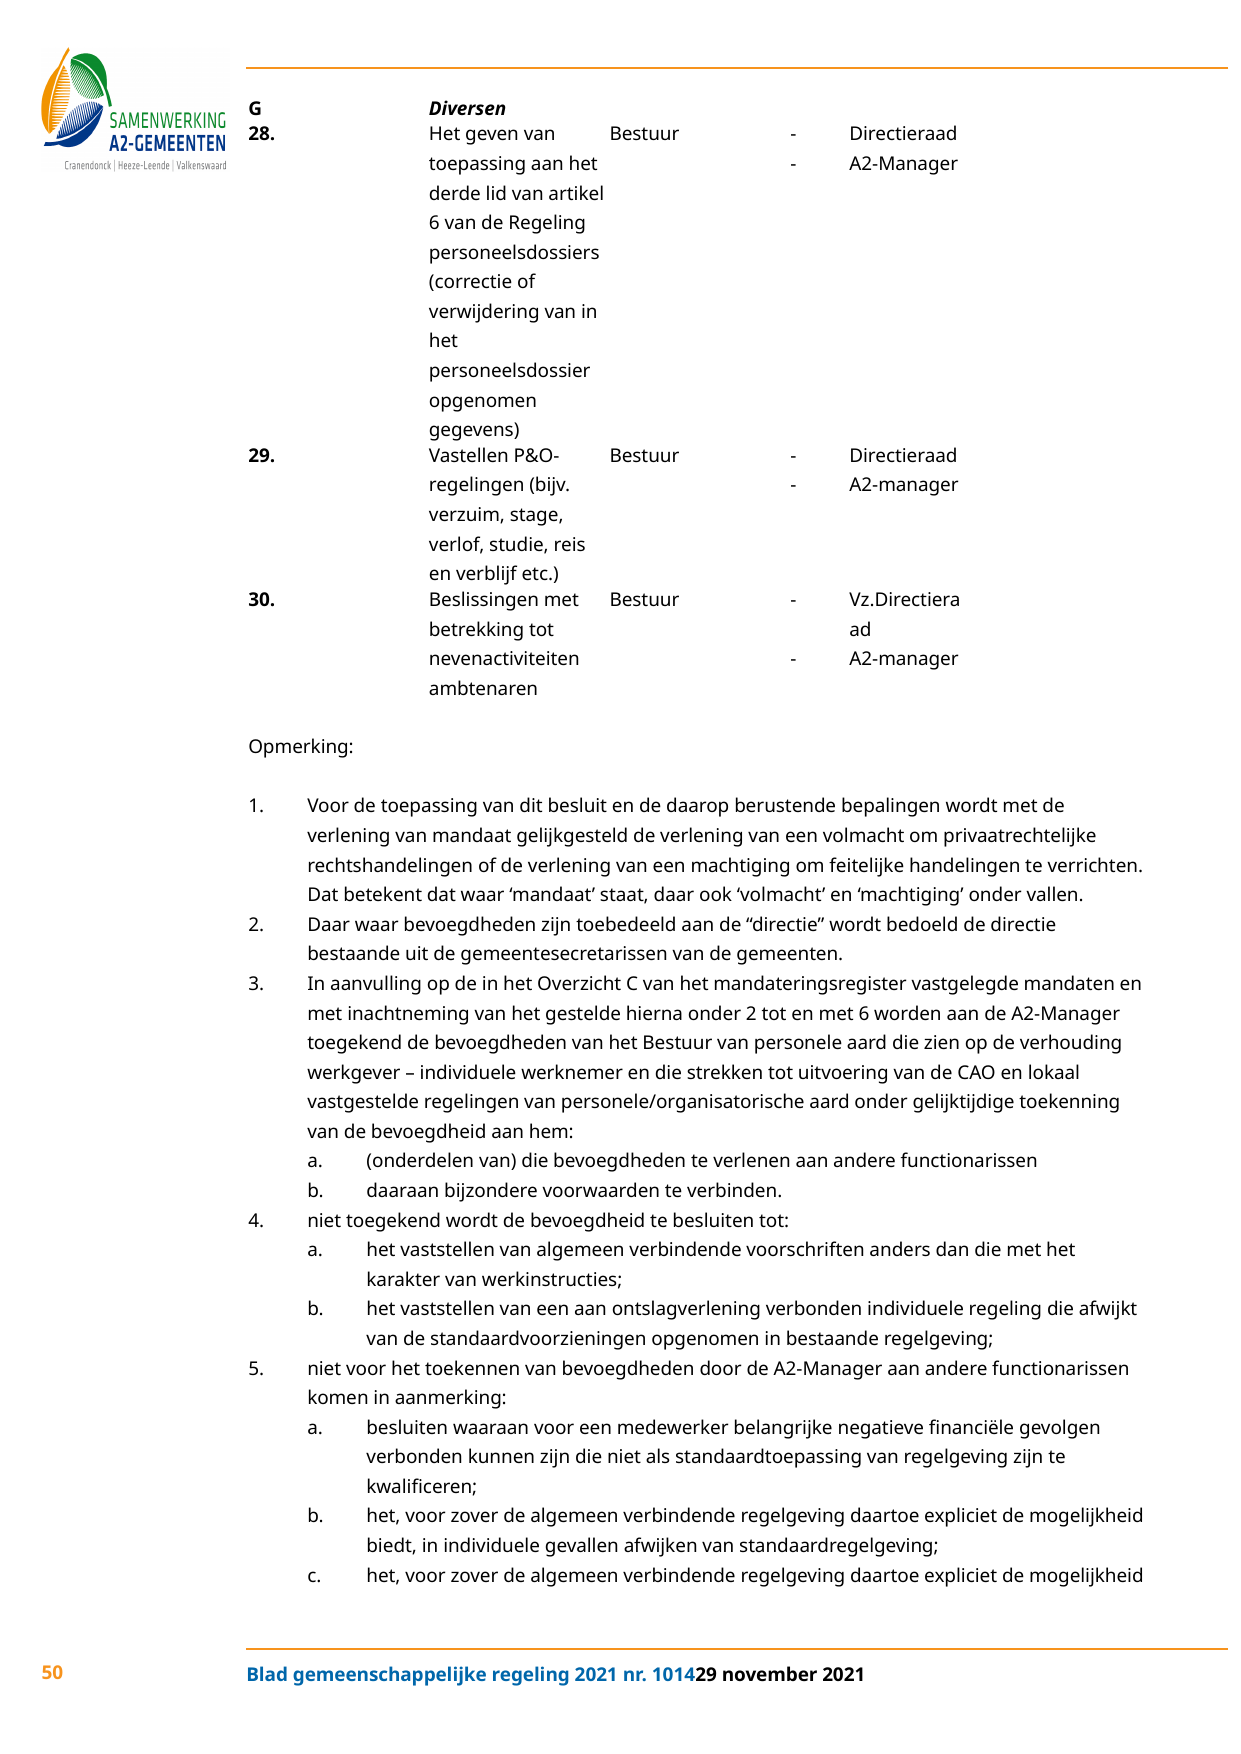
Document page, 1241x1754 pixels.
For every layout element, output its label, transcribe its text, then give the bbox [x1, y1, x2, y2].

list daaraan bijzondere voorwaarden te verbinden. [307, 1177, 1152, 1203]
picture [41, 47, 231, 172]
table_cell Beslissingen met betrekking tot nevenactiviteiten ambtenaren [429, 586, 609, 701]
list het, voor zover de algemeen verbindende regelgeving daartoe expliciet de mogelijkheid [307, 1562, 1152, 1587]
table_cell 30. [248, 586, 429, 701]
list Daar waar bevoegdheden zijn toebedeeld aan de “directie” wordt bedoeld de directie bestaande uit de gemeentesecretarissen van de gemeenten. [248, 911, 1152, 966]
list het vaststellen van algemeen verbindende voorschriften anders dan die met het karakter van werkinstructies; [307, 1236, 1152, 1292]
table_cell Vastellen P&O-regelingen (bijv. verzuim, stage, verlof, studie, reis en verblijf etc.) [429, 442, 609, 586]
list (onderdelen van) die bevoegdheden te verlenen aan andere functionarissen [307, 1148, 1152, 1173]
table_cell Bestuur [609, 442, 790, 586]
list niet toegekend wordt de bevoegdheid te besluiten tot: [248, 1207, 1152, 1232]
table_cell Het geven van toepassing aan het derde lid van artikel 6 van de Regeling personeelsdossiers (correctie of verwijdering van in het personeelsdossier opgenomen gegevens) [429, 121, 609, 442]
table_cell Directieraad A2-manager [790, 442, 971, 586]
list het, voor zover de algemeen verbindende regelgeving daartoe expliciet de mogelijkheid biedt, in individuele gevallen afwijken van standaardregelgeving; [307, 1503, 1152, 1558]
text Opmerking: [248, 733, 1152, 759]
table_cell 28. [248, 121, 429, 442]
table_cell [971, 442, 1152, 586]
list niet voor het toekennen van bevoegdheden door de A2-Manager aan andere functionarissen komen in aanmerking: [248, 1355, 1152, 1410]
table_cell Bestuur [609, 121, 790, 442]
table_cell Vz.Directieraad A2-manager [790, 586, 971, 701]
table_cell [971, 121, 1152, 442]
list besluiten waaraan voor een medewerker belangrijke negatieve financiële gevolgen verbonden kunnen zijn die niet als standaardtoepassing van regelgeving zijn te kwalificeren; [307, 1414, 1152, 1499]
list het vaststellen van een aan ontslagverlening verbonden individuele regeling die afwijkt van de standaardvoorzieningen opgenomen in bestaande regelgeving; [307, 1296, 1152, 1351]
table_cell Diversen [429, 95, 609, 121]
table_cell Directieraad A2-Manager [790, 121, 971, 442]
table_cell Bestuur [609, 586, 790, 701]
table_cell [790, 95, 971, 121]
table_cell [971, 586, 1152, 701]
table_cell [609, 95, 790, 121]
table_cell 29. [248, 442, 429, 586]
table_cell G [248, 95, 429, 121]
table_cell [971, 95, 1152, 121]
list Voor de toepassing van dit besluit en de daarop berustende bepalingen wordt met de verlening van mandaat gelijkgesteld de verlening van een volmacht om privaatrechtelijke rechtshandelingen of de verlening van een machtiging om feitelijke handelingen te verrichten. Dat betekent dat waar ‘mandaat’ staat, daar ook ‘volmacht’ en ‘machtiging’ onder vallen. [248, 793, 1152, 907]
list In aanvulling op de in het Overzicht C van het mandateringsregister vastgelegde mandaten en met inachtneming van het gestelde hierna onder 2 tot en met 6 worden aan de A2-Manager toegekend de bevoegdheden van het Bestuur van personele aard die zien op de verhouding werkgever – individuele werknemer en die strekken tot uitvoering van de CAO en lokaal vastgestelde regelingen van personele/organisatorische aard onder gelijktijdige toekenning van de bevoegdheid aan hem: [248, 970, 1152, 1144]
